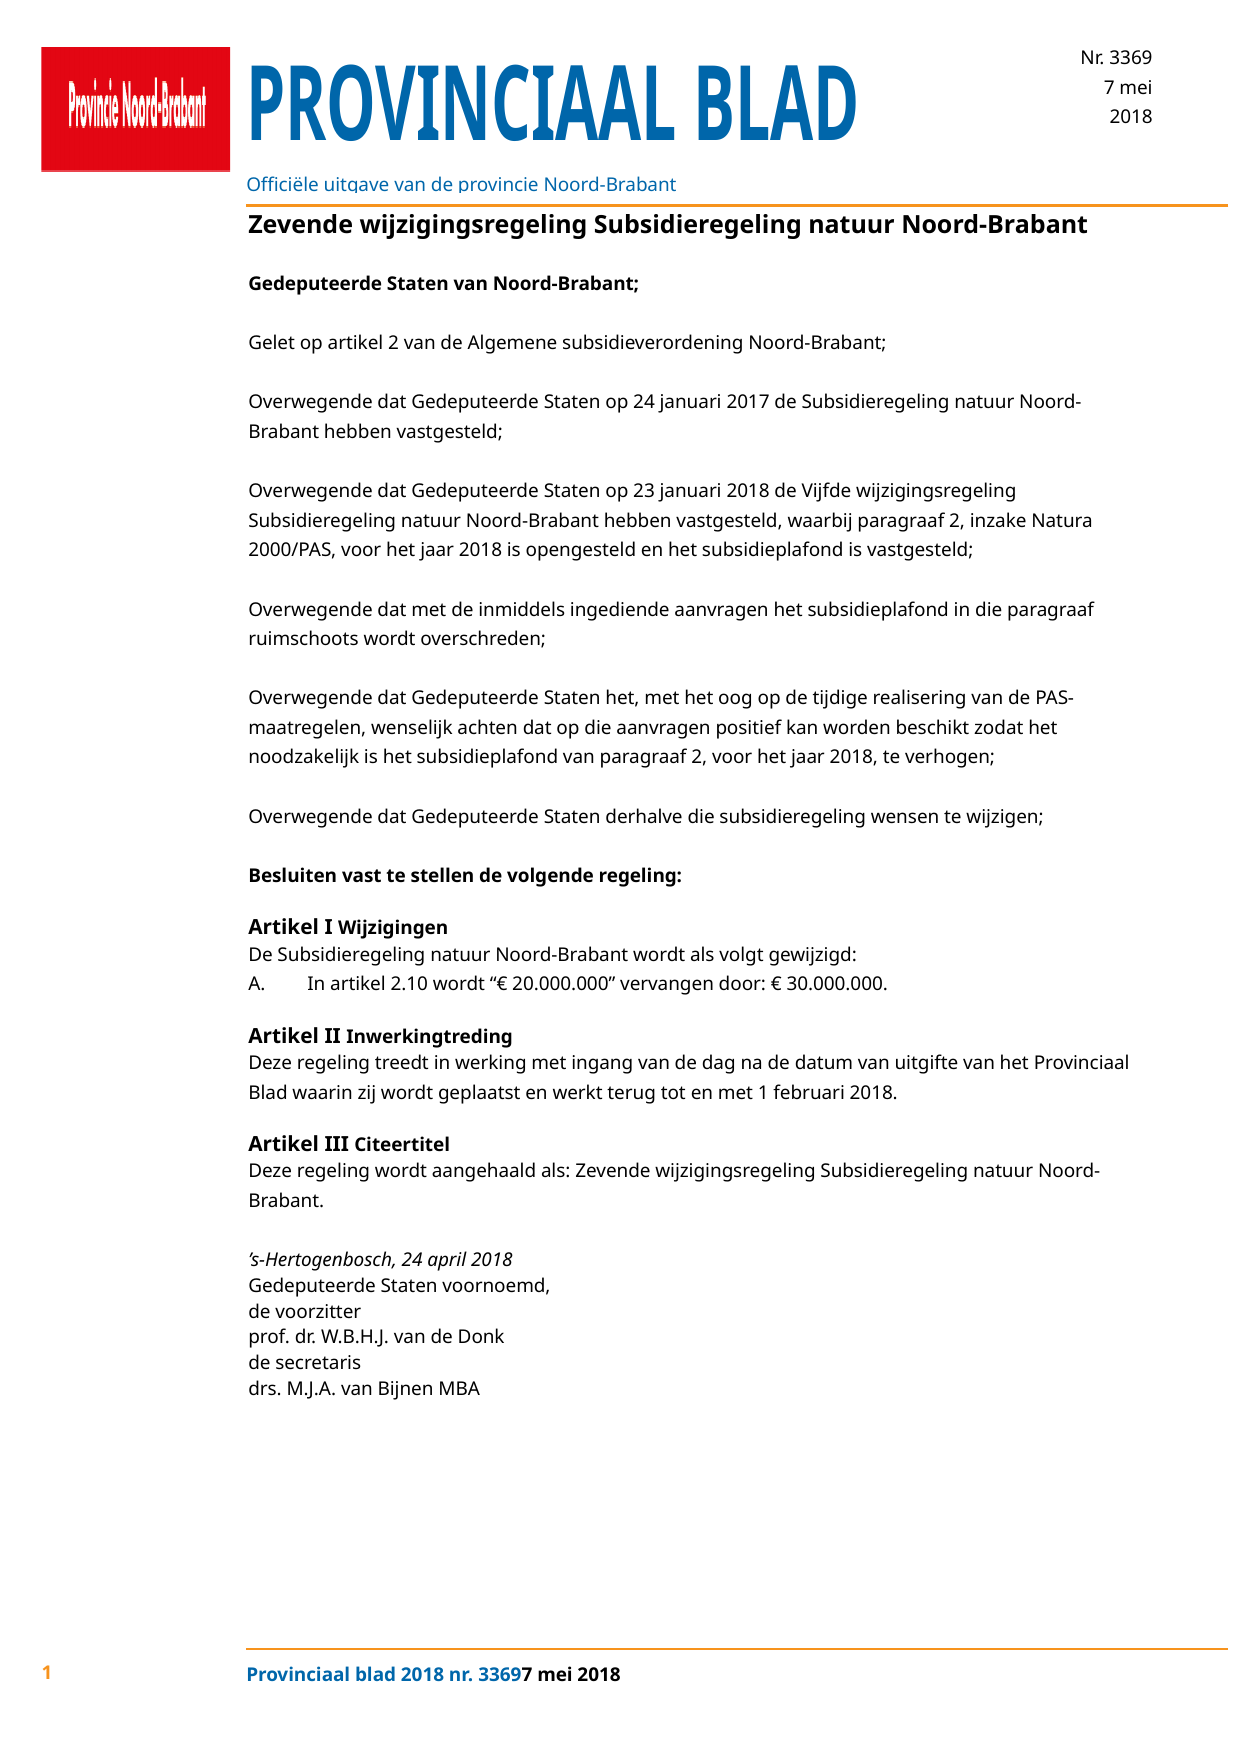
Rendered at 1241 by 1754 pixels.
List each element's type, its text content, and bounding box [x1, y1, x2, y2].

text de secretaris [248, 1349, 1152, 1375]
text Gelet op artikel 2 van de Algemene subsidieverordening Noord-Brabant; [248, 329, 1152, 355]
text Besluiten vast te stellen de volgende regeling: [248, 862, 1152, 888]
text Artikel III Citeertitel [248, 1129, 1152, 1158]
text Gedeputeerde Staten voornoemd, [248, 1272, 1152, 1298]
text Overwegende dat Gedeputeerde Staten het, met het oog op de tijdige realisering van de PAS-maatregelen, wenselijk achten dat op die aanvragen positief kan worden beschikt zodat het noodzakelijk is het subsidieplafond van paragraaf 2, voor het jaar 2018, te verhogen; [248, 684, 1152, 769]
text Deze regeling wordt aangehaald als: Zevende wijzigingsregeling Subsidieregeling natuur Noord-Brabant. [248, 1158, 1152, 1213]
text prof. dr. W.B.H.J. van de Donk [248, 1324, 1152, 1349]
text Deze regeling treedt in werking met ingang van de dag na de datum van uitgifte van het Provinciaal Blad waarin zij wordt geplaatst en werkt terug tot en met 1 februari 2018. [248, 1049, 1152, 1104]
list In artikel 2.10 wordt “€ 20.000.000” vervangen door: € 30.000.000. [248, 970, 1152, 996]
text Overwegende dat Gedeputeerde Staten derhalve die subsidieregeling wensen te wijzigen; [248, 803, 1152, 828]
text Overwegende dat Gedeputeerde Staten op 23 januari 2018 de Vijfde wijzigingsregeling Subsidieregeling natuur Noord-Brabant hebben vastgesteld, waarbij paragraaf 2, inzake Natura 2000/PAS, voor het jaar 2018 is opengesteld en het subsidieplafond is vastgesteld; [248, 477, 1152, 562]
text Artikel II Inwerkingtreding [248, 1021, 1152, 1049]
text drs. M.J.A. van Bijnen MBA [248, 1375, 1152, 1401]
text ’s-Hertogenbosch, 24 april 2018 [248, 1246, 1152, 1272]
text Artikel I Wijzigingen [248, 912, 1152, 941]
text Gedeputeerde Staten van Noord-Brabant; [248, 270, 1152, 296]
text Overwegende dat Gedeputeerde Staten op 24 januari 2017 de Subsidieregeling natuur Noord-Brabant hebben vastgesteld; [248, 389, 1152, 444]
text De Subsidieregeling natuur Noord-Brabant wordt als volgt gewijzigd: [248, 941, 1152, 967]
text Overwegende dat met de inmiddels ingediende aanvragen het subsidieplafond in die paragraaf ruimschoots wordt overschreden; [248, 596, 1152, 651]
text de voorzitter [248, 1298, 1152, 1324]
picture [41, 47, 231, 172]
text Zevende wijzigingsregeling Subsidieregeling natuur Noord-Brabant [248, 207, 1152, 241]
